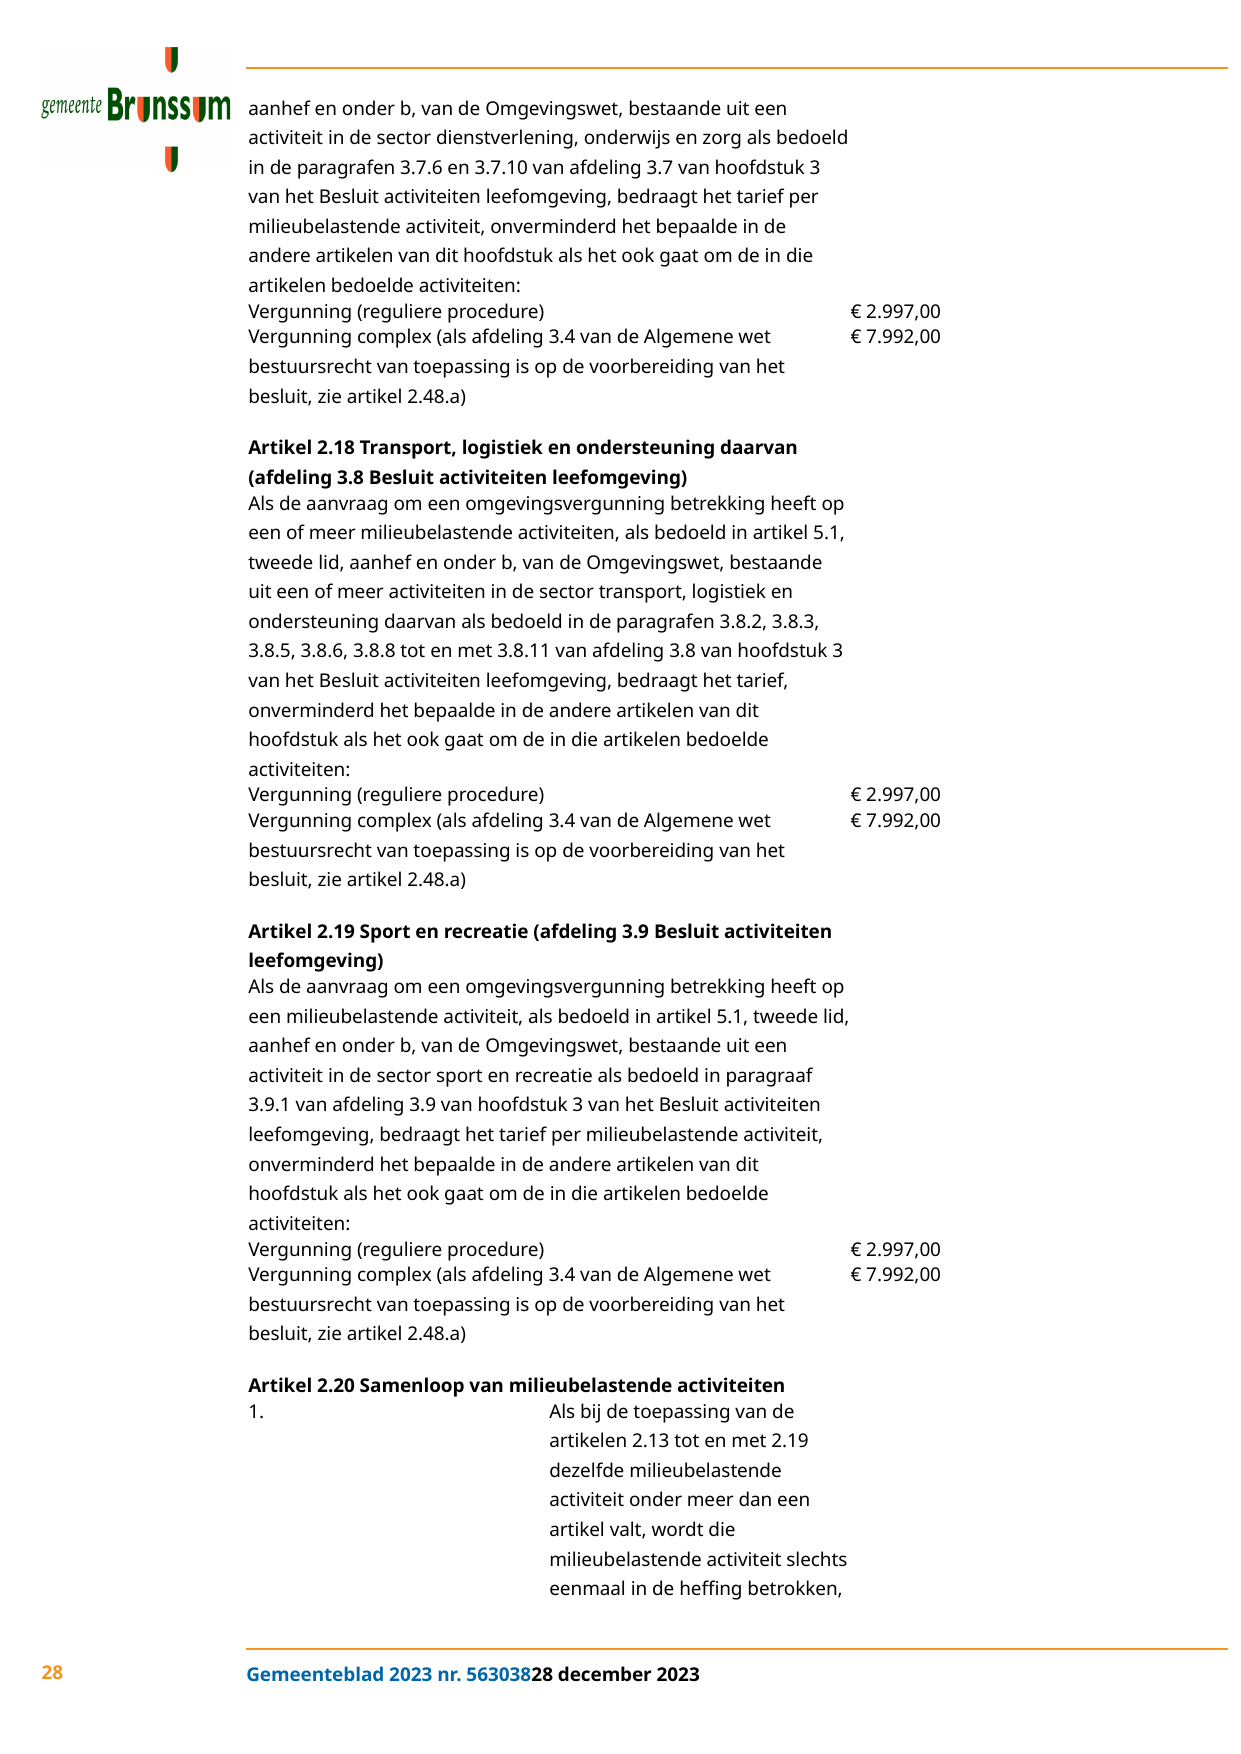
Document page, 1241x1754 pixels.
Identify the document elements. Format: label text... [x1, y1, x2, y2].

table_cell [850, 409, 1152, 434]
table_cell Vergunning (reguliere procedure) [248, 782, 850, 807]
table_cell Vergunning (reguliere procedure) [248, 1236, 850, 1261]
table_cell [850, 434, 1152, 490]
table_cell Vergunning complex (als afdeling 3.4 van de Algemene wet bestuursrecht van toepassing is op de voorbereiding van het besluit, zie artikel 2.48.a) [248, 1261, 850, 1346]
table_cell Vergunning (reguliere procedure) [248, 298, 850, 324]
table_cell € 7.992,00 [850, 808, 1152, 892]
table_cell [850, 1346, 1152, 1372]
table_cell Artikel 2.18 Transport, logistiek en ondersteuning daarvan (afdeling 3.8 Besluit activiteiten leefomgeving) [248, 434, 850, 490]
table_cell Vergunning complex (als afdeling 3.4 van de Algemene wet bestuursrecht van toepassing is op de voorbereiding van het besluit, zie artikel 2.48.a) [248, 324, 850, 409]
table_cell € 7.992,00 [850, 1261, 1152, 1346]
picture [41, 47, 231, 172]
table_cell [850, 918, 1152, 973]
table_cell [850, 973, 1152, 1236]
table_cell [248, 1346, 850, 1372]
table_cell [850, 892, 1152, 918]
table_cell € 7.992,00 [850, 324, 1152, 409]
table_cell [850, 1372, 1152, 1398]
table_cell aanhef en onder b, van de Omgevingswet, bestaande uit een activiteit in de sector dienstverlening, onderwijs en zorg als bedoeld in de paragrafen 3.7.6 en 3.7.10 van afdeling 3.7 van hoofdstuk 3 van het Besluit activiteiten leefomgeving, bedraagt het tarief per milieubelastende activiteit, onverminderd het bepaalde in de andere artikelen van dit hoofdstuk als het ook gaat om de in die artikelen bedoelde activiteiten: [248, 95, 850, 298]
table_cell Artikel 2.20 Samenloop van milieubelastende activiteiten [248, 1372, 850, 1398]
table_cell Als de aanvraag om een omgevingsvergunning betrekking heeft op een milieubelastende activiteit, als bedoeld in artikel 5.1, tweede lid, aanhef en onder b, van de Omgevingswet, bestaande uit een activiteit in de sector sport en recreatie als bedoeld in paragraaf 3.9.1 van afdeling 3.9 van hoofdstuk 3 van het Besluit activiteiten leefomgeving, bedraagt het tarief per milieubelastende activiteit, onverminderd het bepaalde in de andere artikelen van dit hoofdstuk als het ook gaat om de in die artikelen bedoelde activiteiten: [248, 973, 850, 1236]
table_cell Vergunning complex (als afdeling 3.4 van de Algemene wet bestuursrecht van toepassing is op de voorbereiding van het besluit, zie artikel 2.48.a) [248, 808, 850, 892]
table_cell Artikel 2.19 Sport en recreatie (afdeling 3.9 Besluit activiteiten leefomgeving) [248, 918, 850, 973]
table_cell [850, 490, 1152, 782]
table_cell € 2.997,00 [850, 1236, 1152, 1261]
table_cell 1. [248, 1398, 549, 1601]
table_cell Als de aanvraag om een omgevingsvergunning betrekking heeft op een of meer milieubelastende activiteiten, als bedoeld in artikel 5.1, tweede lid, aanhef en onder b, van de Omgevingswet, bestaande uit een of meer activiteiten in de sector transport, logistiek en ondersteuning daarvan als bedoeld in de paragrafen 3.8.2, 3.8.3, 3.8.5, 3.8.6, 3.8.8 tot en met 3.8.11 van afdeling 3.8 van hoofdstuk 3 van het Besluit activiteiten leefomgeving, bedraagt het tarief, onverminderd het bepaalde in de andere artikelen van dit hoofdstuk als het ook gaat om de in die artikelen bedoelde activiteiten: [248, 490, 850, 782]
table_cell € 2.997,00 [850, 782, 1152, 807]
table_cell [248, 892, 850, 918]
table_cell Als bij de toepassing van de artikelen 2.13 tot en met 2.19 dezelfde milieubelastende activiteit onder meer dan een artikel valt, wordt die milieubelastende activiteit slechts eenmaal in de heffing betrokken, [549, 1398, 850, 1601]
table_cell [850, 1398, 1152, 1601]
table_cell [850, 95, 1152, 298]
table_cell [248, 409, 850, 434]
table_cell € 2.997,00 [850, 298, 1152, 324]
